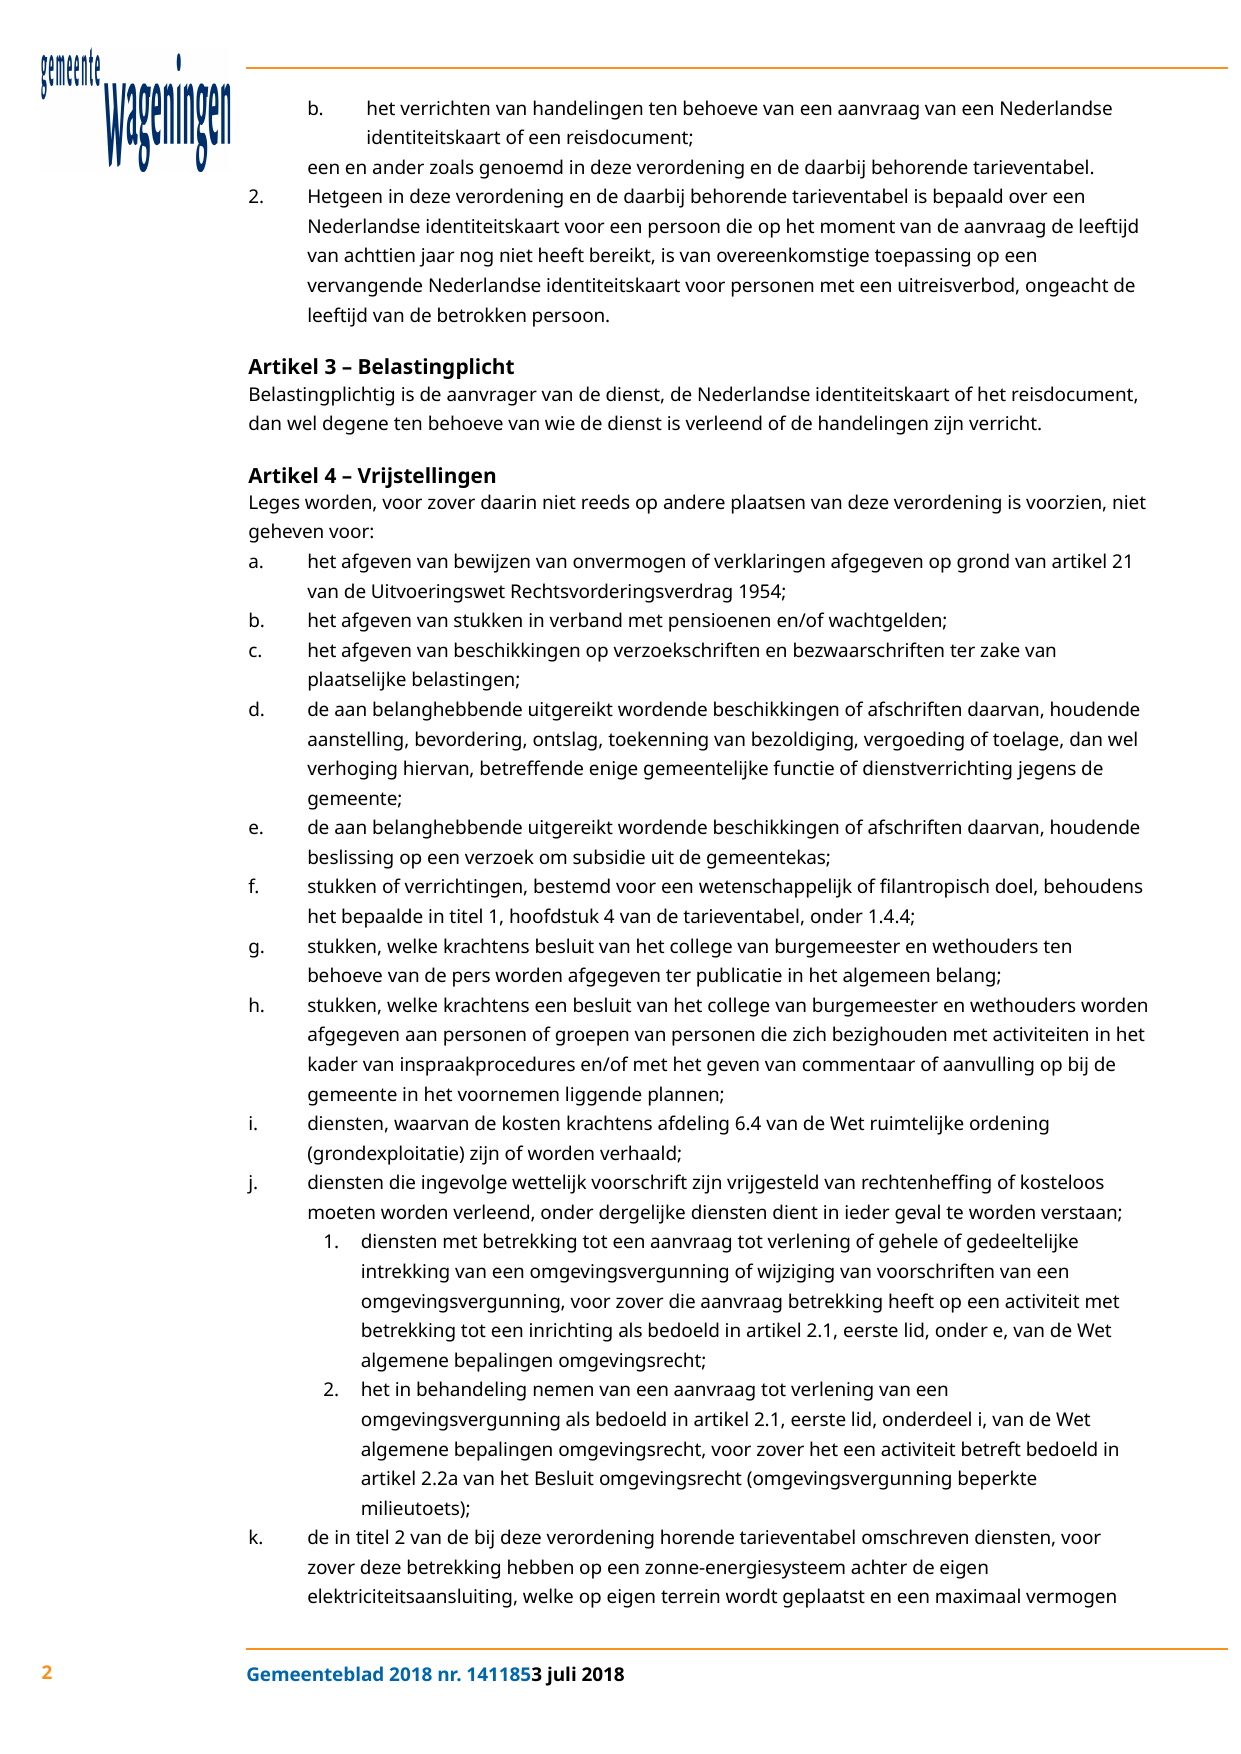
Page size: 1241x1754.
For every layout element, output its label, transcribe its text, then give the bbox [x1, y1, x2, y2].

list diensten met betrekking tot een aanvraag tot verlening of gehele of gedeeltelijke intrekking van een omgevingsvergunning of wijziging van voorschriften van een omgevingsvergunning, voor zover die aanvraag betrekking heeft op een activiteit met betrekking tot een inrichting als bedoeld in artikel 2.1, eerste lid, onder e, van de Wet algemene bepalingen omgevingsrecht; [323, 1229, 1152, 1373]
list de aan belanghebbende uitgereikt wordende beschikkingen of afschriften daarvan, houdende beslissing op een verzoek om subsidie uit de gemeentekas; [248, 814, 1152, 870]
list stukken of verrichtingen, bestemd voor een wetenschappelijk of filantropisch doel, behoudens het bepaalde in titel 1, hoofdstuk 4 van de tarieventabel, onder 1.4.4; [248, 874, 1152, 929]
list het in behandeling nemen van een aanvraag tot verlening van een omgevingsvergunning als bedoeld in artikel 2.1, eerste lid, onderdeel i, van de Wet algemene bepalingen omgevingsrecht, voor zover het een activiteit betreft bedoeld in artikel 2.2a van het Besluit omgevingsrecht (omgevingsvergunning beperkte milieutoets); [323, 1377, 1152, 1521]
list een en ander zoals genoemd in deze verordening en de daarbij behorende tarieventabel. [248, 154, 1152, 180]
list stukken, welke krachtens een besluit van het college van burgemeester en wethouders worden afgegeven aan personen of groepen van personen die zich bezighouden met activiteiten in het kader van inspraakprocedures en/of met het geven van commentaar of aanvulling op bij de gemeente in het voornemen liggende plannen; [248, 992, 1152, 1107]
text Artikel 3 – Belastingplicht [248, 352, 1152, 381]
list het afgeven van stukken in verband met pensioenen en/of wachtgelden; [248, 607, 1152, 633]
list diensten die ingevolge wettelijk voorschrift zijn vrijgesteld van rechtenheffing of kosteloos moeten worden verleend, onder dergelijke diensten dient in ieder geval te worden verstaan; [248, 1169, 1152, 1225]
text Artikel 4 – Vrijstellingen [248, 461, 1152, 489]
text Belastingplichtig is de aanvrager van de dienst, de Nederlandse identiteitskaart of het reisdocument, dan wel degene ten behoeve van wie de dienst is verleend of de handelingen zijn verricht. [248, 381, 1152, 436]
list het afgeven van beschikkingen op verzoekschriften en bezwaarschriften ter zake van plaatselijke belastingen; [248, 637, 1152, 692]
list de in titel 2 van de bij deze verordening horende tarieventabel omschreven diensten, voor zover deze betrekking hebben op een zonne-energiesysteem achter de eigen elektriciteitsaansluiting, welke op eigen terrein wordt geplaatst en een maximaal vermogen [248, 1524, 1152, 1609]
list Hetgeen in deze verordening en de daarbij behorende tarieventabel is bepaald over een Nederlandse identiteitskaart voor een persoon die op het moment van de aanvraag de leeftijd van achttien jaar nog niet heeft bereikt, is van overeenkomstige toepassing op een vervangende Nederlandse identiteitskaart voor personen met een uitreisverbod, ongeacht de leeftijd van de betrokken persoon. [248, 183, 1152, 328]
list het verrichten van handelingen ten behoeve van een aanvraag van een Nederlandse identiteitskaart of een reisdocument; [307, 95, 1152, 150]
list diensten, waarvan de kosten krachtens afdeling 6.4 van de Wet ruimtelijke ordening (grondexploitatie) zijn of worden verhaald; [248, 1110, 1152, 1166]
list stukken, welke krachtens besluit van het college van burgemeester en wethouders ten behoeve van de pers worden afgegeven ter publicatie in het algemeen belang; [248, 933, 1152, 988]
list de aan belanghebbende uitgereikt wordende beschikkingen of afschriften daarvan, houdende aanstelling, bevordering, ontslag, toekenning van bezoldiging, vergoeding of toelage, dan wel verhoging hiervan, betreffende enige gemeentelijke functie of dienstverrichting jegens de gemeente; [248, 696, 1152, 811]
picture [41, 47, 231, 172]
text Leges worden, voor zover daarin niet reeds op andere plaatsen van deze verordening is voorzien, niet geheven voor: [248, 489, 1152, 544]
list het afgeven van bewijzen van onvermogen of verklaringen afgegeven op grond van artikel 21 van de Uitvoeringswet Rechtsvorderingsverdrag 1954; [248, 548, 1152, 604]
